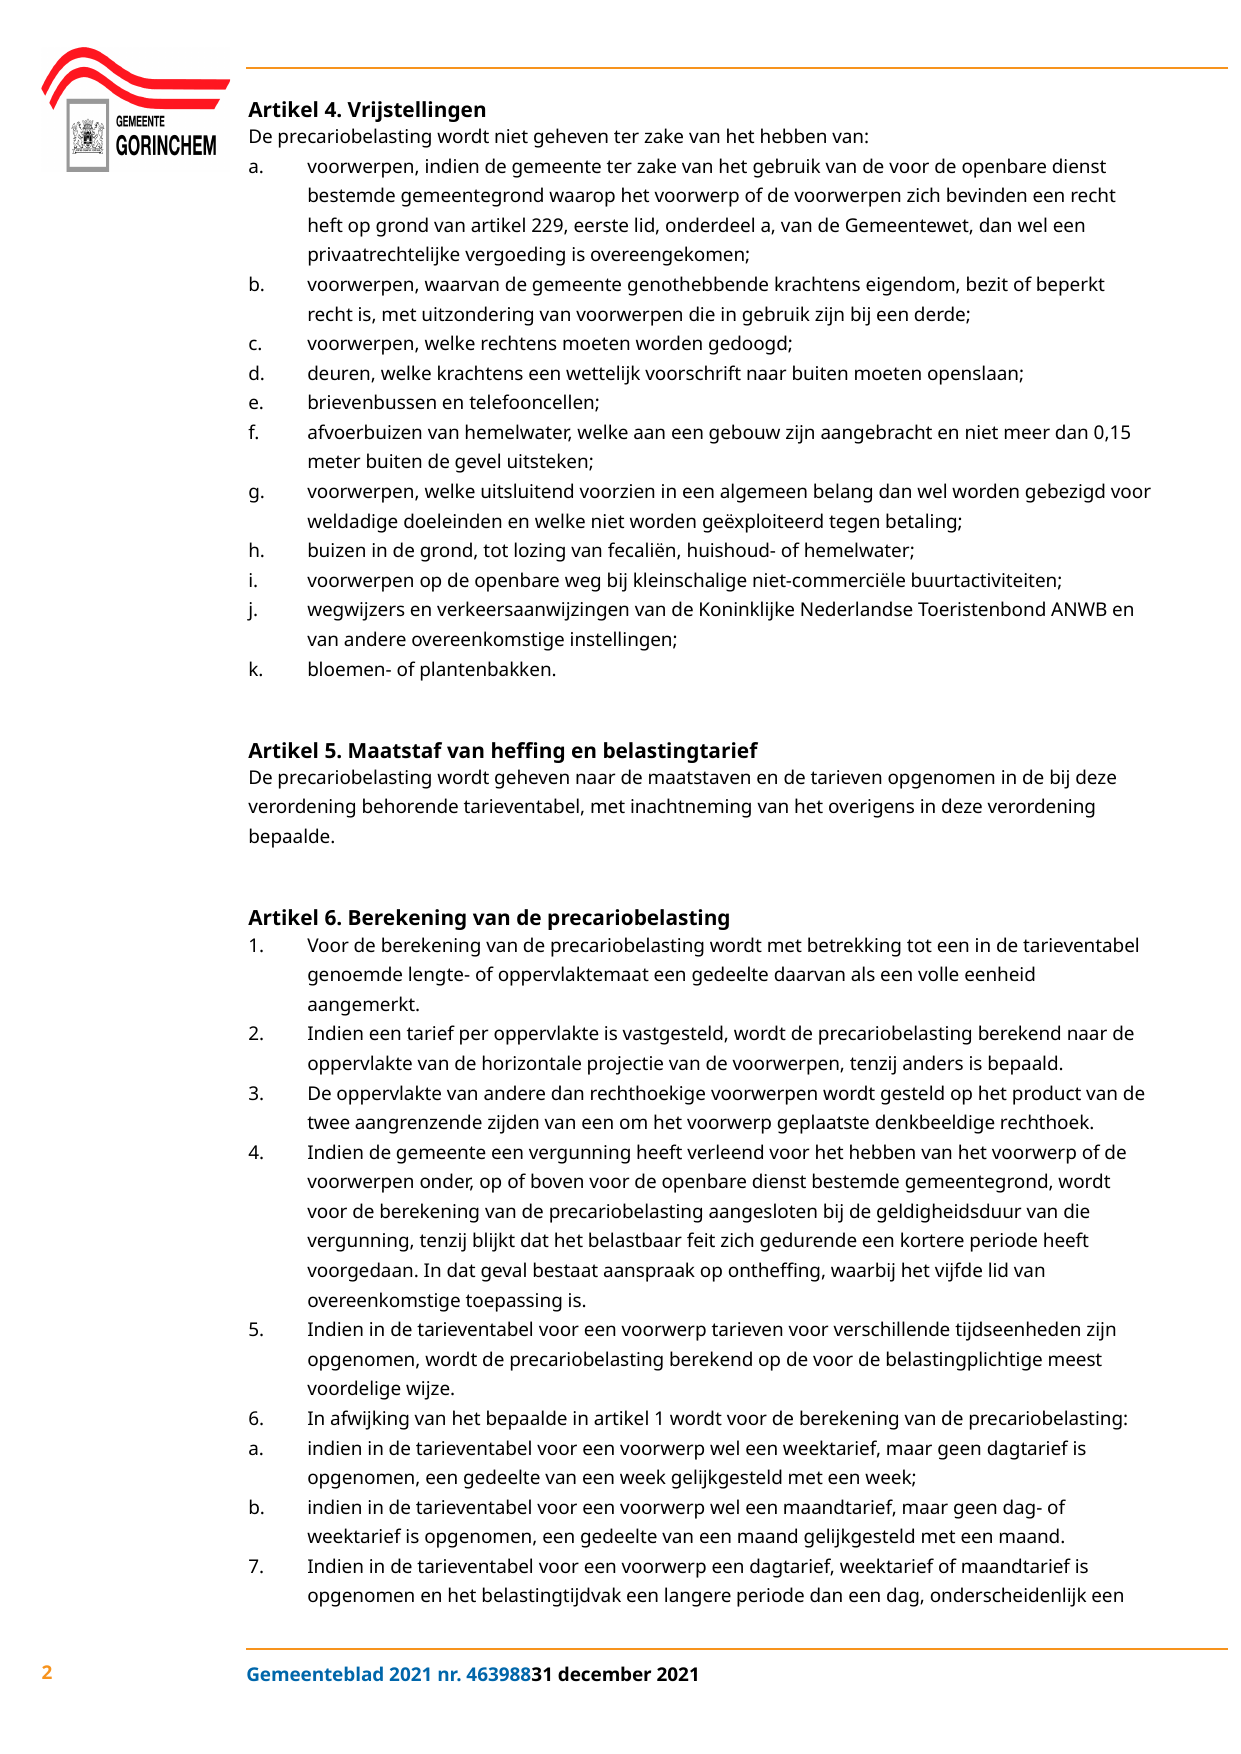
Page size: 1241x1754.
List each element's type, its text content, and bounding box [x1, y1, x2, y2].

picture [41, 47, 231, 172]
list De oppervlakte van andere dan rechthoekige voorwerpen wordt gesteld op het product van de twee aangrenzende zijden van een om het voorwerp geplaatste denkbeeldige rechthoek. [248, 1080, 1152, 1135]
list Indien in de tarieventabel voor een voorwerp een dagtarief, weektarief of maandtarief is opgenomen en het belastingtijdvak een langere periode dan een dag, onderscheidenlijk een [248, 1553, 1152, 1608]
list afvoerbuizen van hemelwater, welke aan een gebouw zijn aangebracht en niet meer dan 0,15 meter buiten de gevel uitsteken; [248, 419, 1152, 474]
list In afwijking van het bepaalde in artikel 1 wordt voor de berekening van de precariobelasting: [248, 1405, 1152, 1431]
list bloemen- of plantenbakken. [248, 656, 1152, 681]
list Indien in de tarieventabel voor een voorwerp tarieven voor verschillende tijdseenheden zijn opgenomen, wordt de precariobelasting berekend op de voor de belastingplichtige meest voordelige wijze. [248, 1316, 1152, 1401]
text Artikel 6. Berekening van de precariobelasting [248, 903, 1152, 932]
list buizen in de grond, tot lozing van fecaliën, huishoud- of hemelwater; [248, 537, 1152, 563]
list voorwerpen, welke rechtens moeten worden gedoogd; [248, 330, 1152, 356]
list deuren, welke krachtens een wettelijk voorschrift naar buiten moeten openslaan; [248, 360, 1152, 386]
list voorwerpen op de openbare weg bij kleinschalige niet-commerciële buurtactiviteiten; [248, 567, 1152, 593]
list indien in de tarieventabel voor een voorwerp wel een weektarief, maar geen dagtarief is opgenomen, een gedeelte van een week gelijkgesteld met een week; [248, 1435, 1152, 1490]
list brievenbussen en telefooncellen; [248, 389, 1152, 415]
list voorwerpen, waarvan de gemeente genothebbende krachtens eigendom, bezit of beperkt recht is, met uitzondering van voorwerpen die in gebruik zijn bij een derde; [248, 271, 1152, 326]
list Indien de gemeente een vergunning heeft verleend voor het hebben van het voorwerp of de voorwerpen onder, op of boven voor de openbare dienst bestemde gemeentegrond, wordt voor de berekening van de precariobelasting aangesloten bij de geldigheidsduur van die vergunning, tenzij blijkt dat het belastbaar feit zich gedurende een kortere periode heeft voorgedaan. In dat geval bestaat aanspraak op ontheffing, waarbij het vijfde lid van overeenkomstige toepassing is. [248, 1139, 1152, 1312]
list voorwerpen, indien de gemeente ter zake van het gebruik van de voor de openbare dienst bestemde gemeentegrond waarop het voorwerp of de voorwerpen zich bevinden een recht heft op grond van artikel 229, eerste lid, onderdeel a, van de Gemeentewet, dan wel een privaatrechtelijke vergoeding is overeengekomen; [248, 153, 1152, 267]
list Indien een tarief per oppervlakte is vastgesteld, wordt de precariobelasting berekend naar de oppervlakte van de horizontale projectie van de voorwerpen, tenzij anders is bepaald. [248, 1021, 1152, 1076]
text De precariobelasting wordt niet geheven ter zake van het hebben van: [248, 123, 1152, 149]
list voorwerpen, welke uitsluitend voorzien in een algemeen belang dan wel worden gebezigd voor weldadige doeleinden en welke niet worden geëxploiteerd tegen betaling; [248, 478, 1152, 533]
list indien in de tarieventabel voor een voorwerp wel een maandtarief, maar geen dag- of weektarief is opgenomen, een gedeelte van een maand gelijkgesteld met een maand. [248, 1494, 1152, 1549]
list wegwijzers en verkeersaanwijzingen van de Koninklijke Nederlandse Toeristenbond ANWB en van andere overeenkomstige instellingen; [248, 597, 1152, 652]
list Voor de berekening van de precariobelasting wordt met betrekking tot een in de tarieventabel genoemde lengte- of oppervlaktemaat een gedeelte daarvan als een volle eenheid aangemerkt. [248, 932, 1152, 1017]
text Artikel 5. Maatstaf van heffing en belastingtarief [248, 736, 1152, 764]
text Artikel 4. Vrijstellingen [248, 95, 1152, 123]
text De precariobelasting wordt geheven naar de maatstaven en de tarieven opgenomen in de bij deze verordening behorende tarieventabel, met inachtneming van het overigens in deze verordening bepaalde. [248, 764, 1152, 849]
